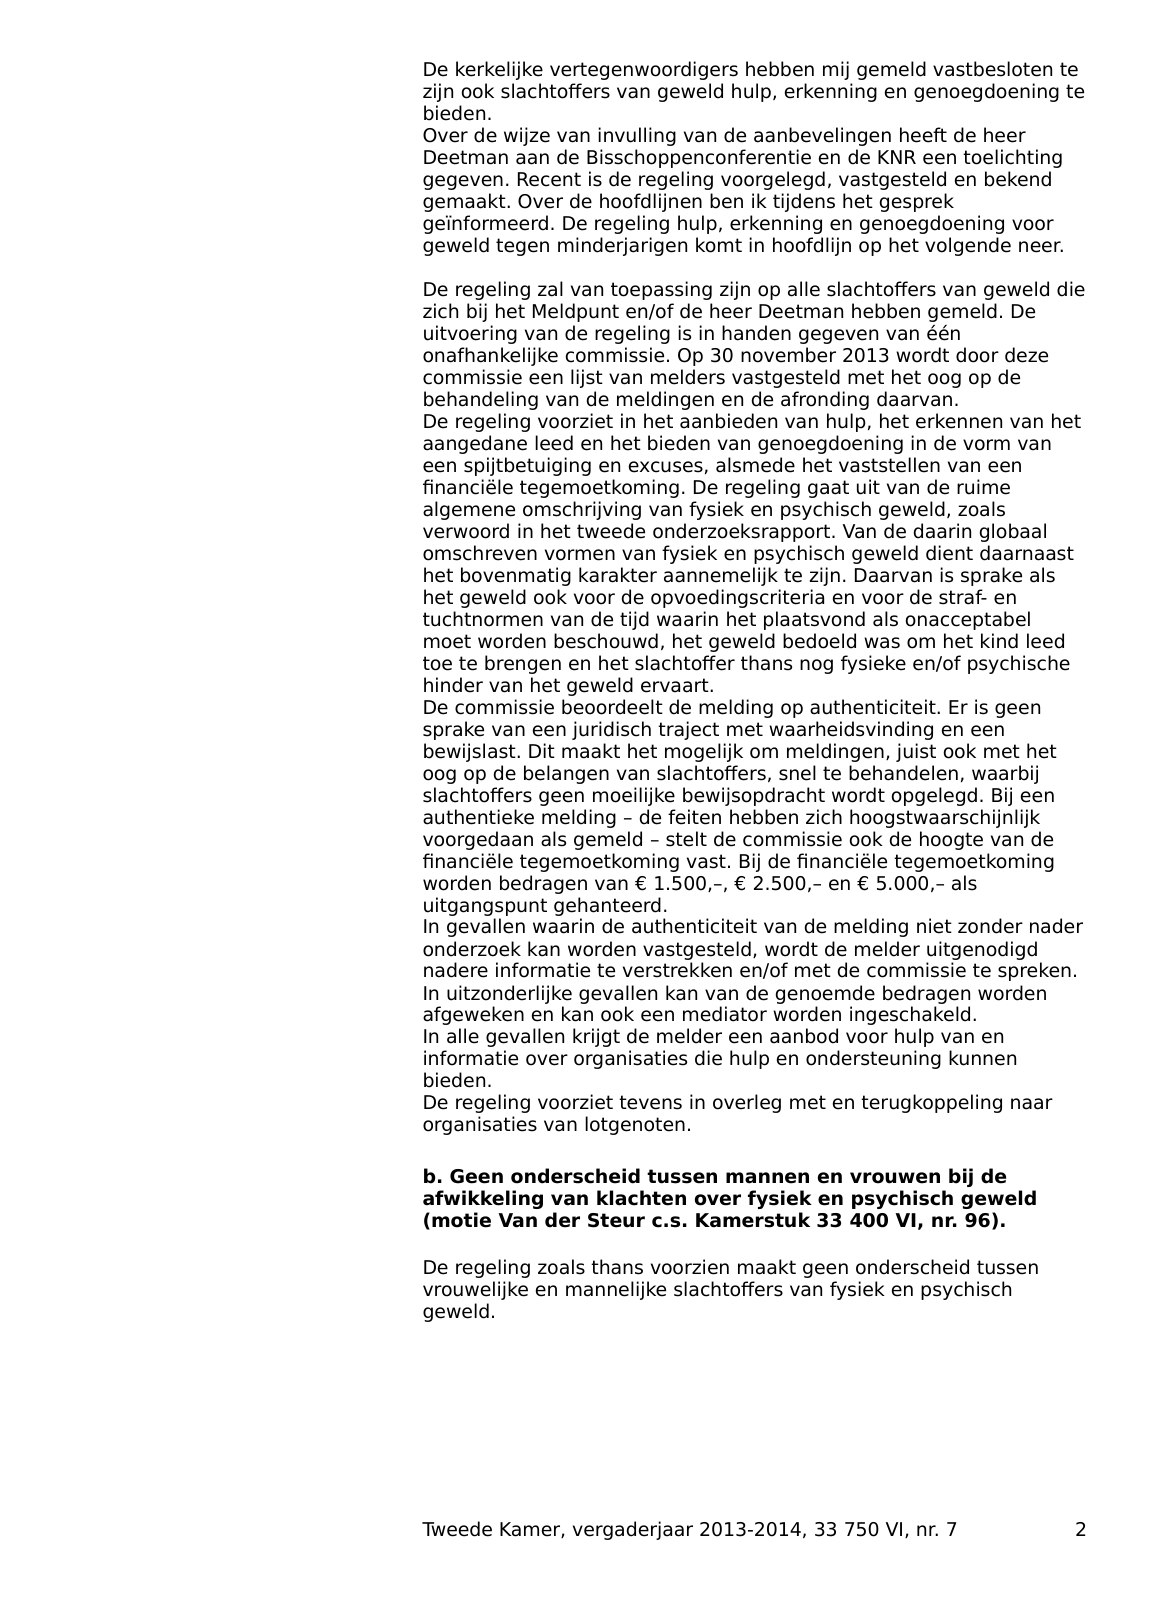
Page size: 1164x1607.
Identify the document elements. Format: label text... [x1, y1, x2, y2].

text De regeling zal van toepassing zijn op alle slachtoffers van geweld die zich bij het Meldpunt en/of de heer Deetman hebben gemeld. De uitvoering van de regeling is in handen gegeven van één onafhankelijke commissie. Op 30 november 2013 wordt door deze commissie een lijst van melders vastgesteld met het oog op de behandeling van de meldingen en de afronding daarvan. [422, 279, 1087, 411]
text De commissie beoordeelt de melding op authenticiteit. Er is geen sprake van een juridisch traject met waarheidsvinding en een bewijslast. Dit maakt het mogelijk om meldingen, juist ook met het oog op de belangen van slachtoffers, snel te behandelen, waarbij slachtoffers geen moeilijke bewijsopdracht wordt opgelegd. Bij een authentieke melding – de feiten hebben zich hoogstwaarschijnlijk voorgedaan als gemeld – stelt de commissie ook de hoogte van de financiële tegemoetkoming vast. Bij de financiële tegemoetkoming worden bedragen van € 1.500,–, € 2.500,– en € 5.000,– als uitgangspunt gehanteerd. [422, 697, 1087, 916]
text In alle gevallen krijgt de melder een aanbod voor hulp van en informatie over organisaties die hulp en ondersteuning kunnen bieden. [422, 1026, 1087, 1092]
text Over de wijze van invulling van de aanbevelingen heeft de heer Deetman aan de Bisschoppenconferentie en de KNR een toelichting gegeven. Recent is de regeling voorgelegd, vastgesteld en bekend gemaakt. Over de hoofdlijnen ben ik tijdens het gesprek geïnformeerd. De regeling hulp, erkenning en genoegdoening voor geweld tegen minderjarigen komt in hoofdlijn op het volgende neer. [422, 125, 1087, 257]
text De regeling voorziet tevens in overleg met en terugkoppeling naar organisaties van lotgenoten. [422, 1092, 1087, 1136]
subtitle b. Geen onderscheid tussen mannen en vrouwen bij de afwikkeling van klachten over fysiek en psychisch geweld (motie Van der Steur c.s. Kamerstuk 33 400 VI, nr. 96). [422, 1166, 1087, 1232]
text De regeling zoals thans voorzien maakt geen onderscheid tussen vrouwelijke en mannelijke slachtoffers van fysiek en psychisch geweld. [422, 1257, 1087, 1323]
text De kerkelijke vertegenwoordigers hebben mij gemeld vastbesloten te zijn ook slachtoffers van geweld hulp, erkenning en genoegdoening te bieden. [422, 59, 1087, 125]
text De regeling voorziet in het aanbieden van hulp, het erkennen van het aangedane leed en het bieden van genoegdoening in de vorm van een spijtbetuiging en excuses, alsmede het vaststellen van een financiële tegemoetkoming. De regeling gaat uit van de ruime algemene omschrijving van fysiek en psychisch geweld, zoals verwoord in het tweede onderzoeksrapport. Van de daarin globaal omschreven vormen van fysiek en psychisch geweld dient daarnaast het bovenmatig karakter aannemelijk te zijn. Daarvan is sprake als het geweld ook voor de opvoedingscriteria en voor de straf- en tuchtnormen van de tijd waarin het plaatsvond als onacceptabel moet worden beschouwd, het geweld bedoeld was om het kind leed toe te brengen en het slachtoffer thans nog fysieke en/of psychische hinder van het geweld ervaart. [422, 411, 1087, 697]
text In gevallen waarin de authenticiteit van de melding niet zonder nader onderzoek kan worden vastgesteld, wordt de melder uitgenodigd nadere informatie te verstrekken en/of met de commissie te spreken. In uitzonderlijke gevallen kan van de genoemde bedragen worden afgeweken en kan ook een mediator worden ingeschakeld. [422, 916, 1087, 1026]
